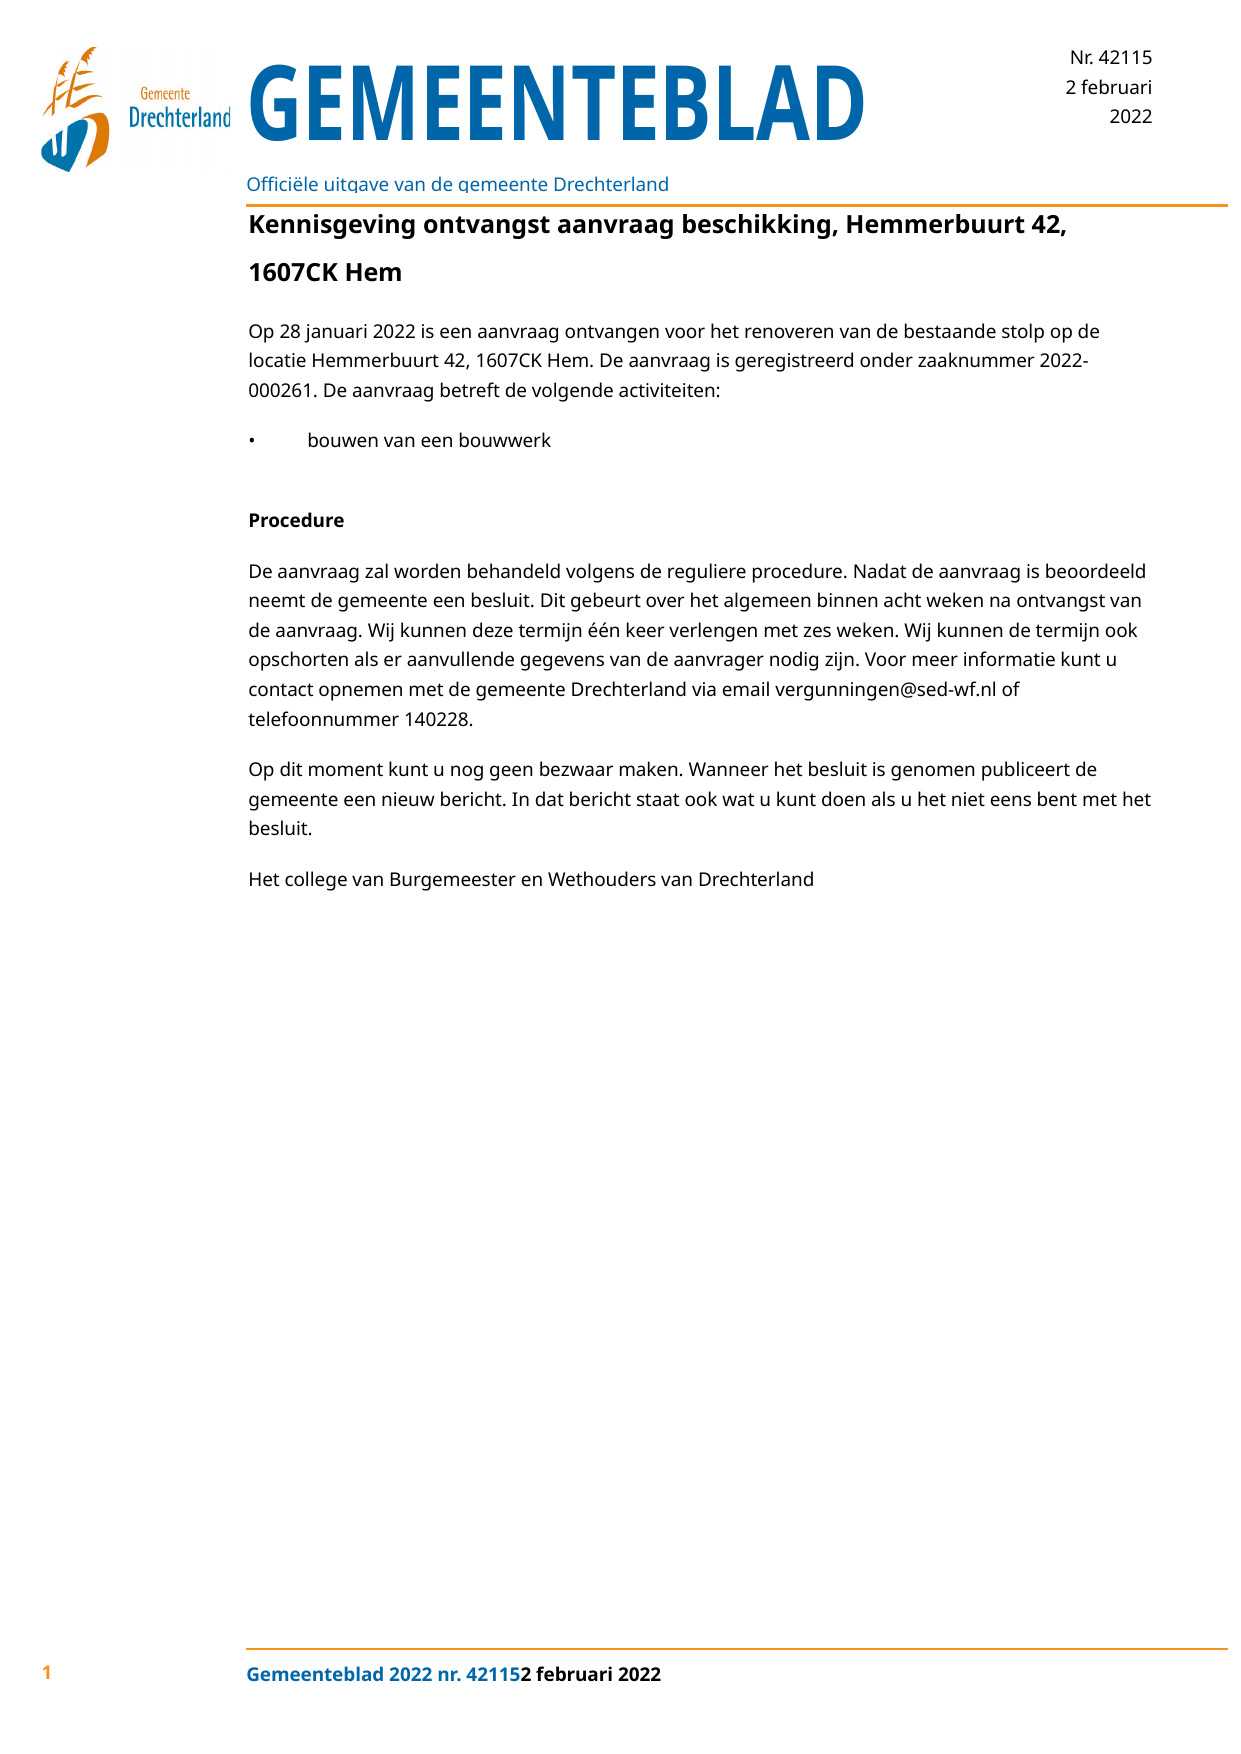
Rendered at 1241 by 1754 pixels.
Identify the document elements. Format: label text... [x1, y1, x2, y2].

list bouwen van een bouwwerk [248, 427, 1152, 453]
text Procedure [248, 507, 1152, 533]
text Op dit moment kunt u nog geen bezwaar maken. Wanneer het besluit is genomen publiceert de gemeente een nieuw bericht. In dat bericht staat ook wat u kunt doen als u het niet eens bent met het besluit. [248, 756, 1152, 841]
picture [226, 115, 231, 124]
picture [41, 47, 231, 172]
text De aanvraag zal worden behandeld volgens de reguliere procedure. Nadat de aanvraag is beoordeeld neemt de gemeente een besluit. Dit gebeurt over het algemeen binnen acht weken na ontvangst van de aanvraag. Wij kunnen deze termijn één keer verlengen met zes weken. Wij kunnen de termijn ook opschorten als er aanvullende gegevens van de aanvrager nodig zijn. Voor meer informatie kunt u contact opnemen met de gemeente Drechterland via email vergunningen@sed-wf.nl of telefoonnummer 140228. [248, 558, 1152, 732]
text Op 28 januari 2022 is een aanvraag ontvangen voor het renoveren van de bestaande stolp op de locatie Hemmerbuurt 42, 1607CK Hem. De aanvraag is geregistreerd onder zaaknummer 2022-000261. De aanvraag betreft de volgende activiteiten: [248, 318, 1152, 403]
picture [41, 158, 64, 172]
text Kennisgeving ontvangst aanvraag beschikking, Hemmerbuurt 42, 1607CK Hem [248, 207, 1152, 288]
text Het college van Burgemeester en Wethouders van Drechterland [248, 866, 1152, 892]
